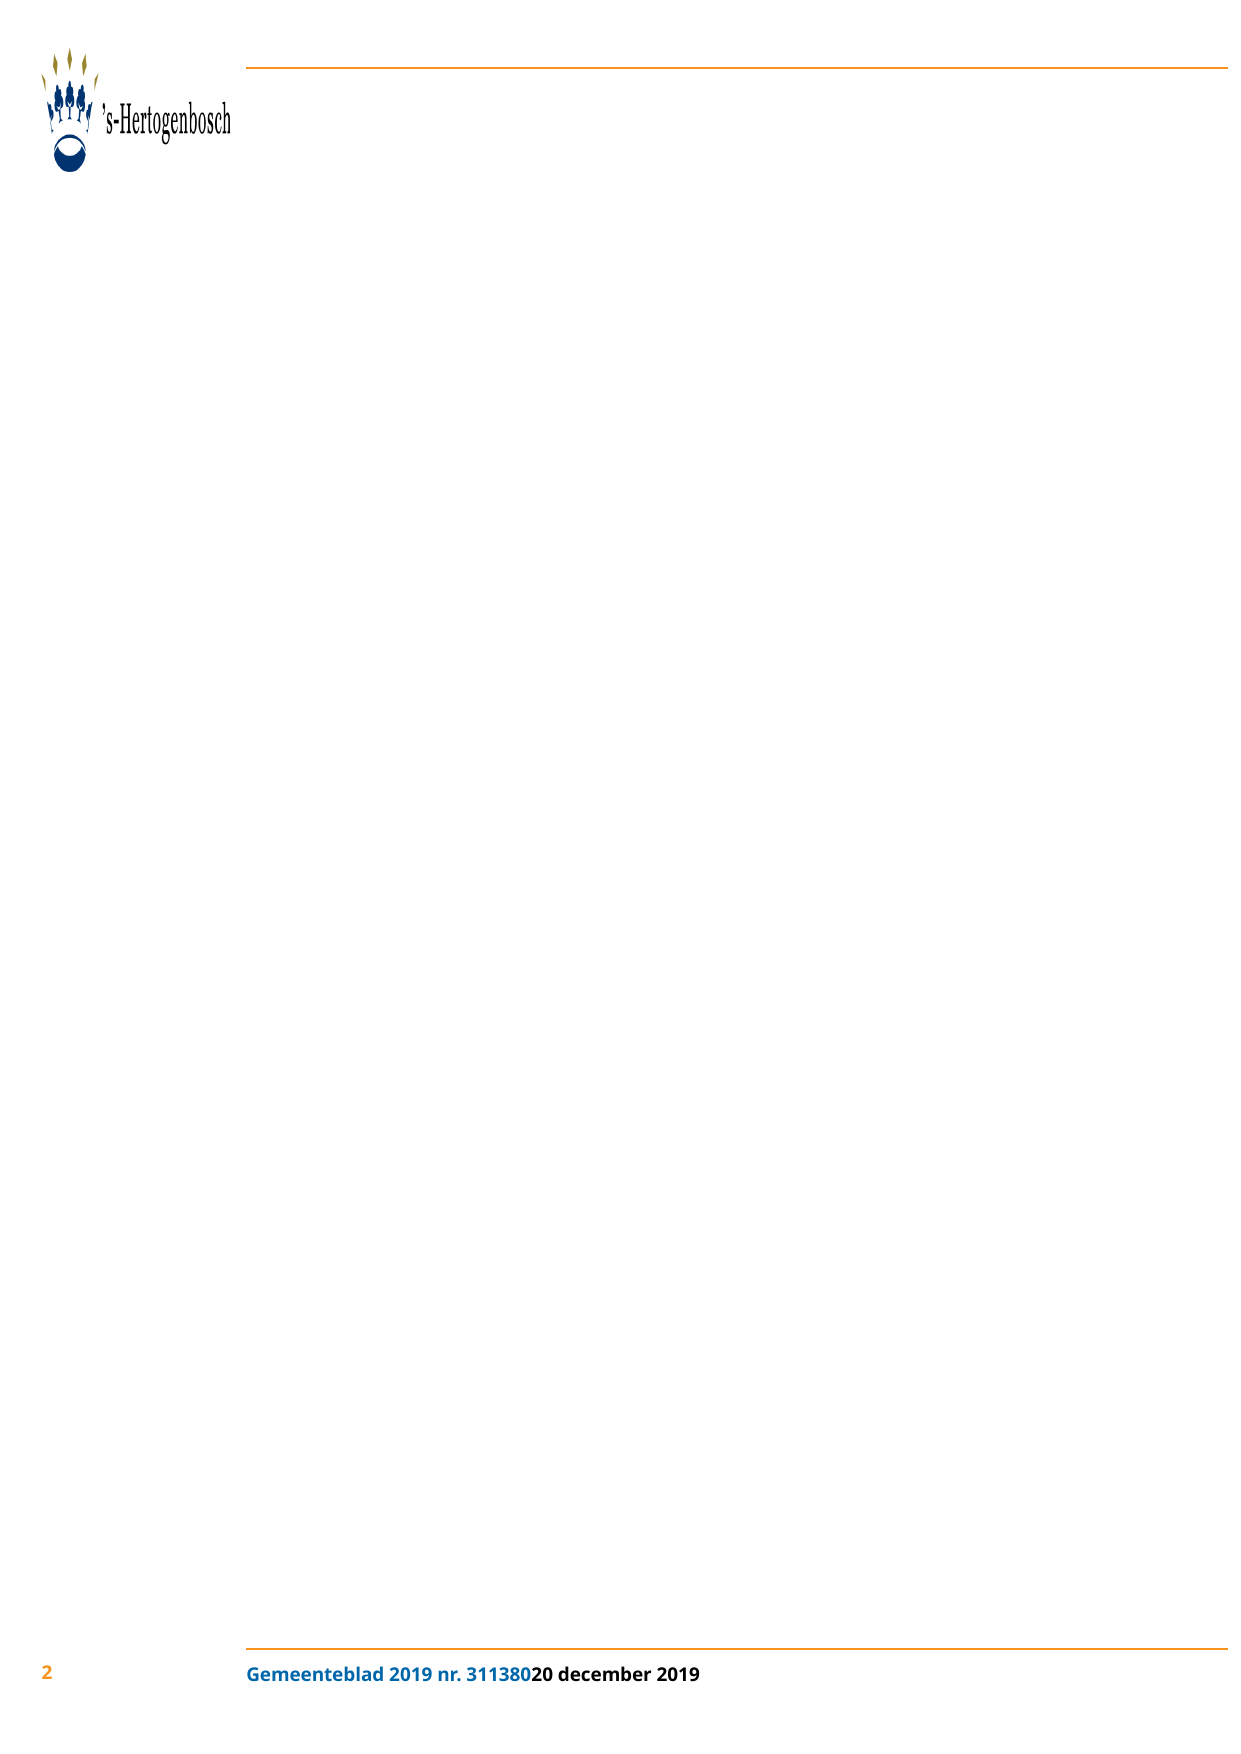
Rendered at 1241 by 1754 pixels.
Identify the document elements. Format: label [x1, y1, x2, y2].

picture [41, 47, 231, 172]
